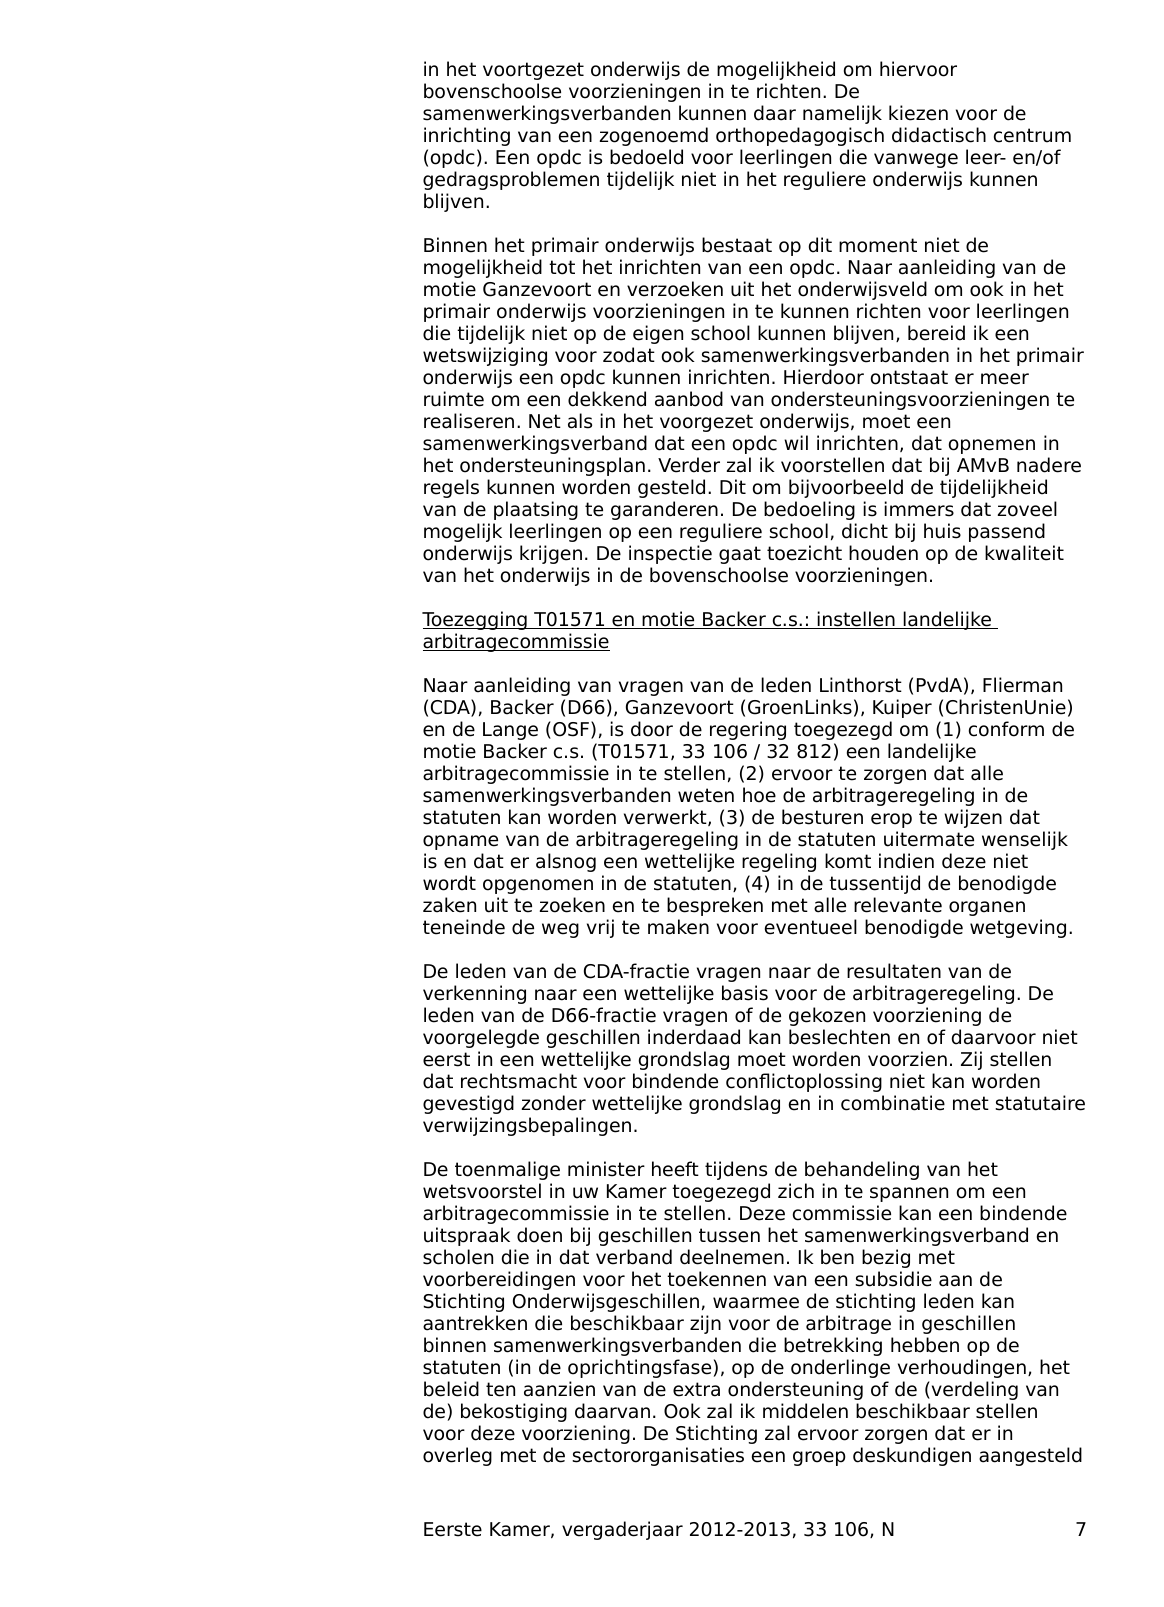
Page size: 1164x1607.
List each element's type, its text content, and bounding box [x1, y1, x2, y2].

text Naar aanleiding van vragen van de leden Linthorst (PvdA), Flierman (CDA), Backer (D66), Ganzevoort (GroenLinks), Kuiper (ChristenUnie) en de Lange (OSF), is door de regering toegezegd om (1) conform de motie Backer c.s. (T01571, 33 106 / 32 812) een landelijke arbitragecommissie in te stellen, (2) ervoor te zorgen dat alle samenwerkingsverbanden weten hoe de arbitrageregeling in de statuten kan worden verwerkt, (3) de besturen erop te wijzen dat opname van de arbitrageregeling in de statuten uitermate wenselijk is en dat er alsnog een wettelijke regeling komt indien deze niet wordt opgenomen in de statuten, (4) in de tussentijd de benodigde zaken uit te zoeken en te bespreken met alle relevante organen teneinde de weg vrij te maken voor eventueel benodigde wetgeving. [422, 675, 1087, 939]
subtitle Toezegging T01571 en motie Backer c.s.: instellen landelijke arbitragecommissie [422, 609, 1087, 653]
text De toenmalige minister heeft tijdens de behandeling van het wetsvoorstel in uw Kamer toegezegd zich in te spannen om een arbitragecommissie in te stellen. Deze commissie kan een bindende uitspraak doen bij geschillen tussen het samenwerkingsverband en scholen die in dat verband deelnemen. Ik ben bezig met voorbereidingen voor het toekennen van een subsidie aan de Stichting Onderwijsgeschillen, waarmee de stichting leden kan aantrekken die beschikbaar zijn voor de arbitrage in geschillen binnen samenwerkingsverbanden die betrekking hebben op de statuten (in de oprichtingsfase), op de onderlinge verhoudingen, het beleid ten aanzien van de extra ondersteuning of de (verdeling van de) bekostiging daarvan. Ook zal ik middelen beschikbaar stellen voor deze voorziening. De Stichting zal ervoor zorgen dat er in overleg met de sectororganisaties een groep deskundigen aangesteld [422, 1159, 1087, 1467]
text De leden van de CDA-fractie vragen naar de resultaten van de verkenning naar een wettelijke basis voor de arbitrageregeling. De leden van de D66-fractie vragen of de gekozen voorziening de voorgelegde geschillen inderdaad kan beslechten en of daarvoor niet eerst in een wettelijke grondslag moet worden voorzien. Zij stellen dat rechtsmacht voor bindende conflictoplossing niet kan worden gevestigd zonder wettelijke grondslag en in combinatie met statutaire verwijzingsbepalingen. [422, 961, 1087, 1137]
text in het voortgezet onderwijs de mogelijkheid om hiervoor bovenschoolse voorzieningen in te richten. De samenwerkingsverbanden kunnen daar namelijk kiezen voor de inrichting van een zogenoemd orthopedagogisch didactisch centrum (opdc). Een opdc is bedoeld voor leerlingen die vanwege leer- en/of gedragsproblemen tijdelijk niet in het reguliere onderwijs kunnen blijven. [422, 59, 1087, 213]
text Binnen het primair onderwijs bestaat op dit moment niet de mogelijkheid tot het inrichten van een opdc. Naar aanleiding van de motie Ganzevoort en verzoeken uit het onderwijsveld om ook in het primair onderwijs voorzieningen in te kunnen richten voor leerlingen die tijdelijk niet op de eigen school kunnen blijven, bereid ik een wetswijziging voor zodat ook samenwerkingsverbanden in het primair onderwijs een opdc kunnen inrichten. Hierdoor ontstaat er meer ruimte om een dekkend aanbod van ondersteuningsvoorzieningen te realiseren. Net als in het voorgezet onderwijs, moet een samenwerkingsverband dat een opdc wil inrichten, dat opnemen in het ondersteuningsplan. Verder zal ik voorstellen dat bij AMvB nadere regels kunnen worden gesteld. Dit om bijvoorbeeld de tijdelijkheid van de plaatsing te garanderen. De bedoeling is immers dat zoveel mogelijk leerlingen op een reguliere school, dicht bij huis passend onderwijs krijgen. De inspectie gaat toezicht houden op de kwaliteit van het onderwijs in de bovenschoolse voorzieningen. [422, 235, 1087, 587]
